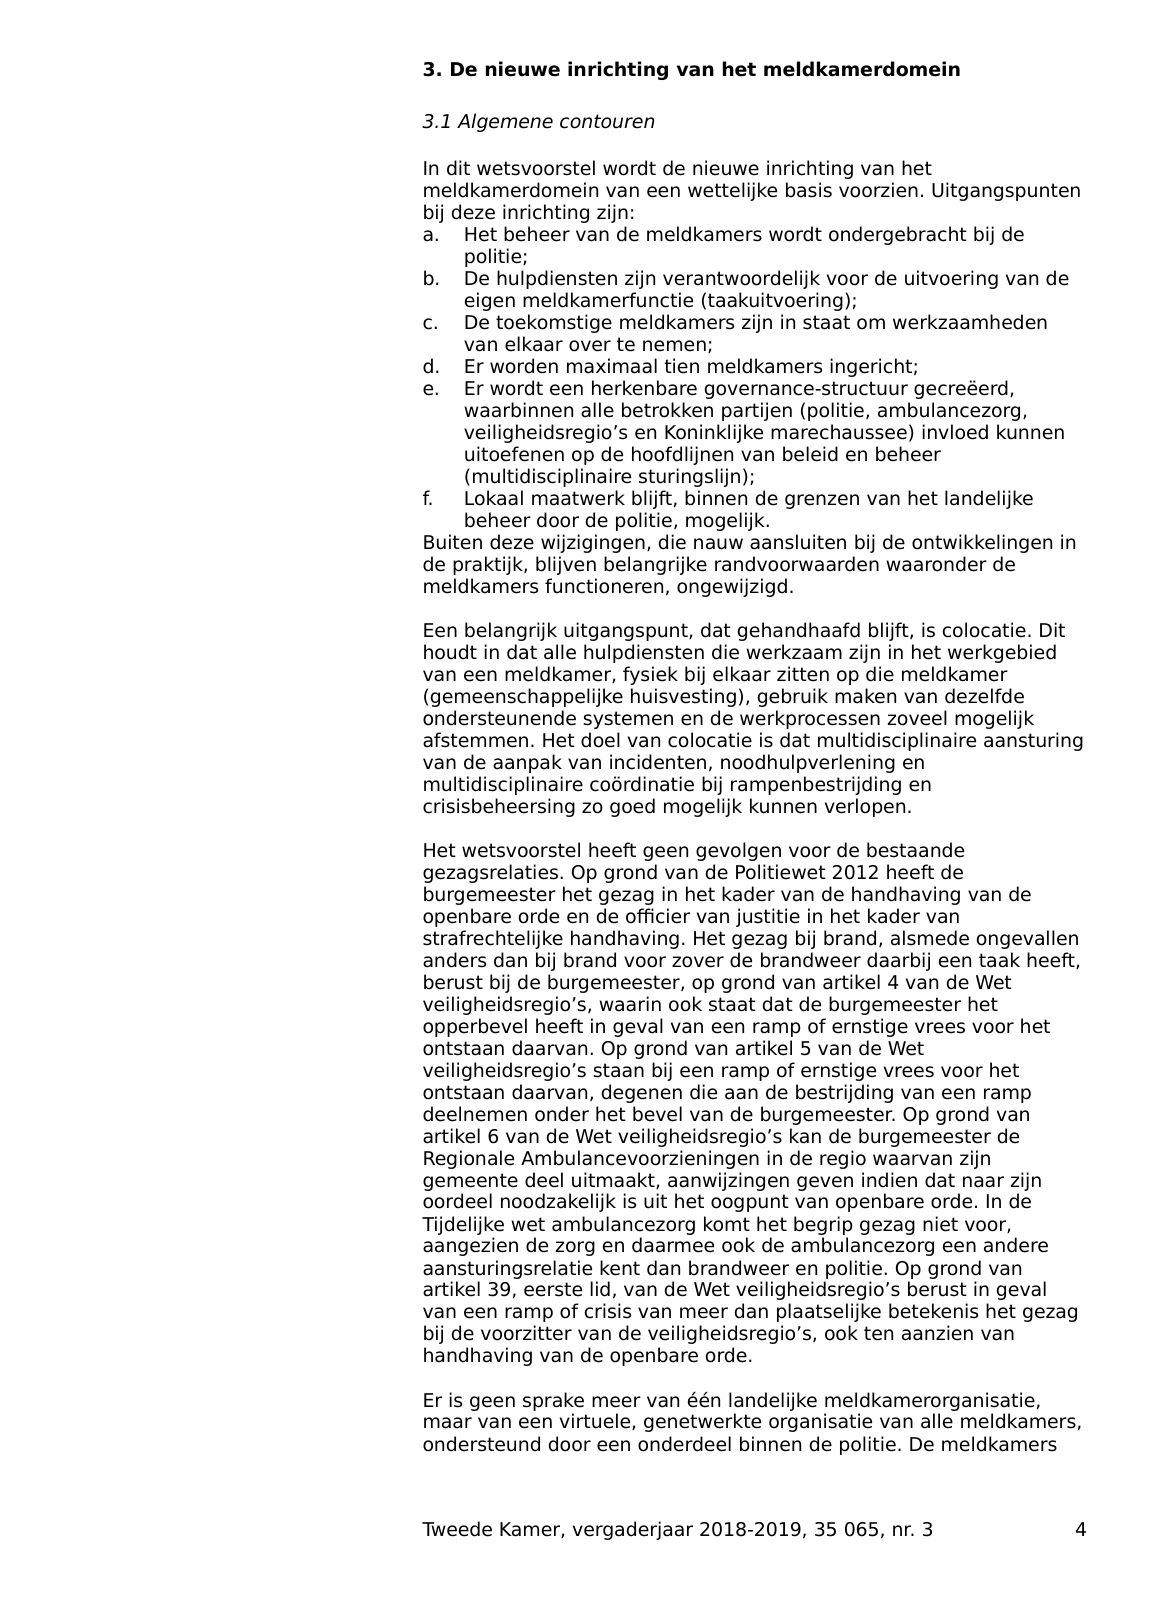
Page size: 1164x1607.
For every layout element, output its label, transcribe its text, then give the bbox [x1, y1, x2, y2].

text a. Het beheer van de meldkamers wordt ondergebracht bij de politie; [422, 224, 1087, 268]
text In dit wetsvoorstel wordt de nieuwe inrichting van het meldkamerdomein van een wettelijke basis voorzien. Uitgangspunten bij deze inrichting zijn: [422, 158, 1087, 224]
text Een belangrijk uitgangspunt, dat gehandhaafd blijft, is colocatie. Dit houdt in dat alle hulpdiensten die werkzaam zijn in het werkgebied van een meldkamer, fysiek bij elkaar zitten op die meldkamer (gemeenschappelijke huisvesting), gebruik maken van dezelfde ondersteunende systemen en de werkprocessen zoveel mogelijk afstemmen. Het doel van colocatie is dat multidisciplinaire aansturing van de aanpak van incidenten, noodhulpverlening en multidisciplinaire coördinatie bij rampenbestrijding en crisisbeheersing zo goed mogelijk kunnen verlopen. [422, 620, 1087, 818]
subtitle 3. De nieuwe inrichting van het meldkamerdomein [422, 59, 1087, 81]
text Er is geen sprake meer van één landelijke meldkamerorganisatie, maar van een virtuele, genetwerkte organisatie van alle meldkamers, ondersteund door een onderdeel binnen de politie. De meldkamers [422, 1389, 1087, 1455]
text d. Er worden maximaal tien meldkamers ingericht; [422, 356, 1087, 378]
text b. De hulpdiensten zijn verantwoordelijk voor de uitvoering van de eigen meldkamerfunctie (taakuitvoering); [422, 268, 1087, 312]
text c. De toekomstige meldkamers zijn in staat om werkzaamheden van elkaar over te nemen; [422, 312, 1087, 356]
text Buiten deze wijzigingen, die nauw aansluiten bij de ontwikkelingen in de praktijk, blijven belangrijke randvoorwaarden waaronder de meldkamers functioneren, ongewijzigd. [422, 532, 1087, 598]
text e. Er wordt een herkenbare governance-structuur gecreëerd, waarbinnen alle betrokken partijen (politie, ambulancezorg, veiligheidsregio’s en Koninklijke marechaussee) invloed kunnen uitoefenen op de hoofdlijnen van beleid en beheer (multidisciplinaire sturingslijn); [422, 378, 1087, 488]
text Het wetsvoorstel heeft geen gevolgen voor de bestaande gezagsrelaties. Op grond van de Politiewet 2012 heeft de burgemeester het gezag in het kader van de handhaving van de openbare orde en de officier van justitie in het kader van strafrechtelijke handhaving. Het gezag bij brand, alsmede ongevallen anders dan bij brand voor zover de brandweer daarbij een taak heeft, berust bij de burgemeester, op grond van artikel 4 van de Wet veiligheidsregio’s, waarin ook staat dat de burgemeester het opperbevel heeft in geval van een ramp of ernstige vrees voor het ontstaan daarvan. Op grond van artikel 5 van de Wet veiligheidsregio’s staan bij een ramp of ernstige vrees voor het ontstaan daarvan, degenen die aan de bestrijding van een ramp deelnemen onder het bevel van de burgemeester. Op grond van artikel 6 van de Wet veiligheidsregio’s kan de burgemeester de Regionale Ambulancevoorzieningen in de regio waarvan zijn gemeente deel uitmaakt, aanwijzingen geven indien dat naar zijn oordeel noodzakelijk is uit het oogpunt van openbare orde. In de Tijdelijke wet ambulancezorg komt het begrip gezag niet voor, aangezien de zorg en daarmee ook de ambulancezorg een andere aansturingsrelatie kent dan brandweer en politie. Op grond van artikel 39, eerste lid, van de Wet veiligheidsregio’s berust in geval van een ramp of crisis van meer dan plaatselijke betekenis het gezag bij de voorzitter van de veiligheidsregio’s, ook ten aanzien van handhaving van de openbare orde. [422, 840, 1087, 1367]
text f. Lokaal maatwerk blijft, binnen de grenzen van het landelijke beheer door de politie, mogelijk. [422, 488, 1087, 532]
subtitle 3.1 Algemene contouren [422, 111, 1087, 133]
